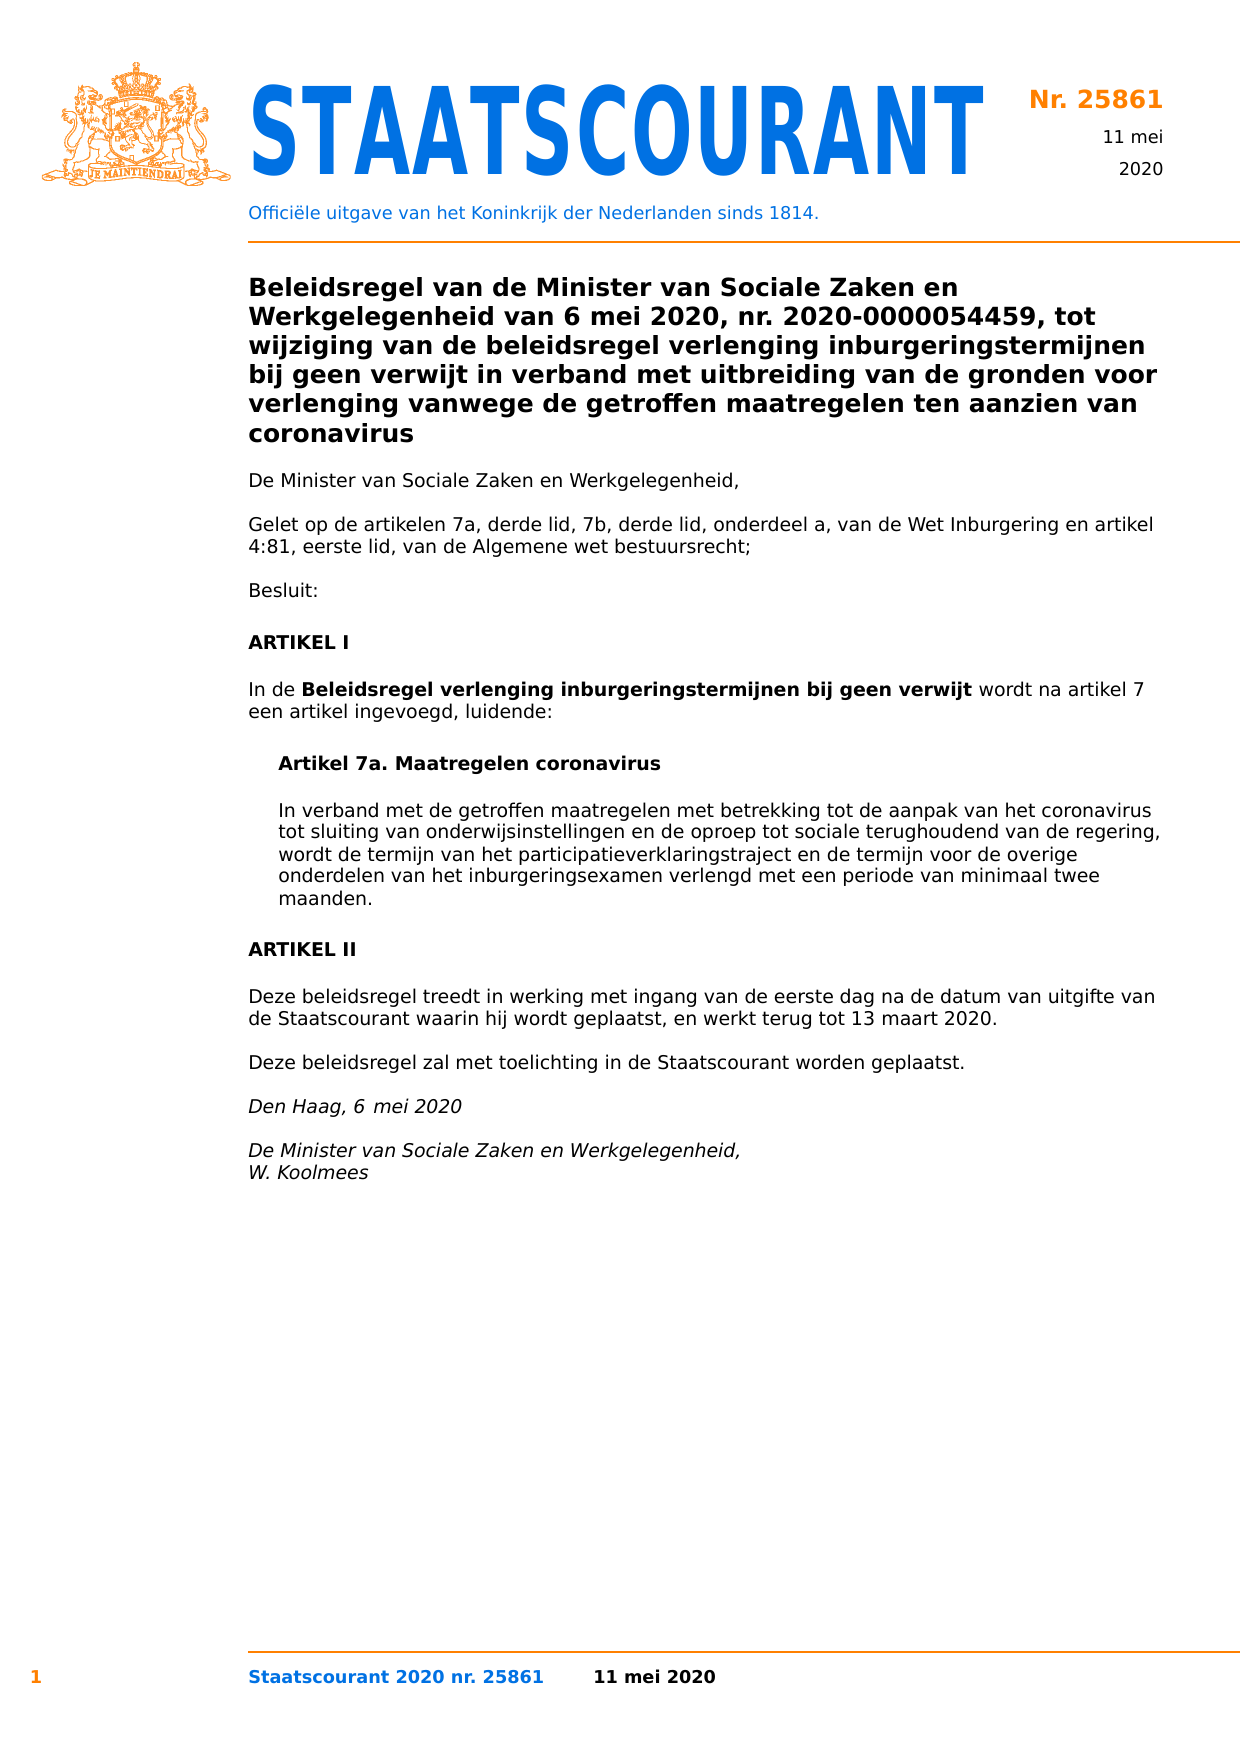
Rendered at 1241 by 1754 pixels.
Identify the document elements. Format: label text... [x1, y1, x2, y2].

table_cell 2020 [998, 153, 1240, 203]
table_header Nr. 25861 [998, 62, 1240, 121]
text In verband met de getroffen maatregelen met betrekking tot de aanpak van het coronavirus tot sluiting van onderwijsinstellingen en de oproep tot sociale terughoudend van de regering, wordt de termijn van het participatieverklaringstraject en de termijn voor de overige onderdelen van het inburgeringsexamen verlengd met een periode van minimaal twee maanden. [278, 799, 1163, 909]
text De Minister van Sociale Zaken en Werkgelegenheid, W. Koolmees [248, 1140, 1163, 1184]
subtitle Artikel 7a. Maatregelen coronavirus [278, 752, 1163, 774]
text Besluit: [248, 579, 1163, 602]
text In de Beleidsregel verlenging inburgeringstermijnen bij geen verwijt wordt na artikel 7 een artikel ingevoegd, luidende: [248, 678, 1163, 722]
table_cell 11 mei [998, 121, 1240, 153]
picture [41, 62, 231, 186]
text Deze beleidsregel zal met toelichting in de Staatscourant worden geplaatst. [248, 1052, 1163, 1074]
text Den Haag, 6 mei 2020 [248, 1096, 1163, 1118]
subtitle ARTIKEL I [248, 632, 1163, 653]
text Deze beleidsregel treedt in werking met ingang van de eerste dag na de datum van uitgifte van de Staatscourant waarin hij wordt geplaatst, en werkt terug tot 13 maart 2020. [248, 986, 1163, 1030]
subtitle ARTIKEL II [248, 939, 1163, 961]
table_cell Officiële uitgave van het Koninkrijk der Nederlanden sinds 1814. [248, 203, 1240, 241]
text De Minister van Sociale Zaken en Werkgelegenheid, [248, 470, 1163, 492]
table_header STAATSCOURANT [248, 62, 998, 203]
subtitle Beleidsregel van de Minister van Sociale Zaken en Werkgelegenheid van 6 mei 2020, nr. 2020-0000054459, tot wijziging van de beleidsregel verlenging inburgeringstermijnen bij geen verwijt in verband met uitbreiding van de gronden voor verlenging vanwege de getroffen maatregelen ten aanzien van coronavirus [248, 273, 1163, 448]
table_header [25, 62, 248, 241]
text Gelet op de artikelen 7a, derde lid, 7b, derde lid, onderdeel a, van de Wet Inburgering en artikel 4:81, eerste lid, van de Algemene wet bestuursrecht; [248, 514, 1163, 558]
